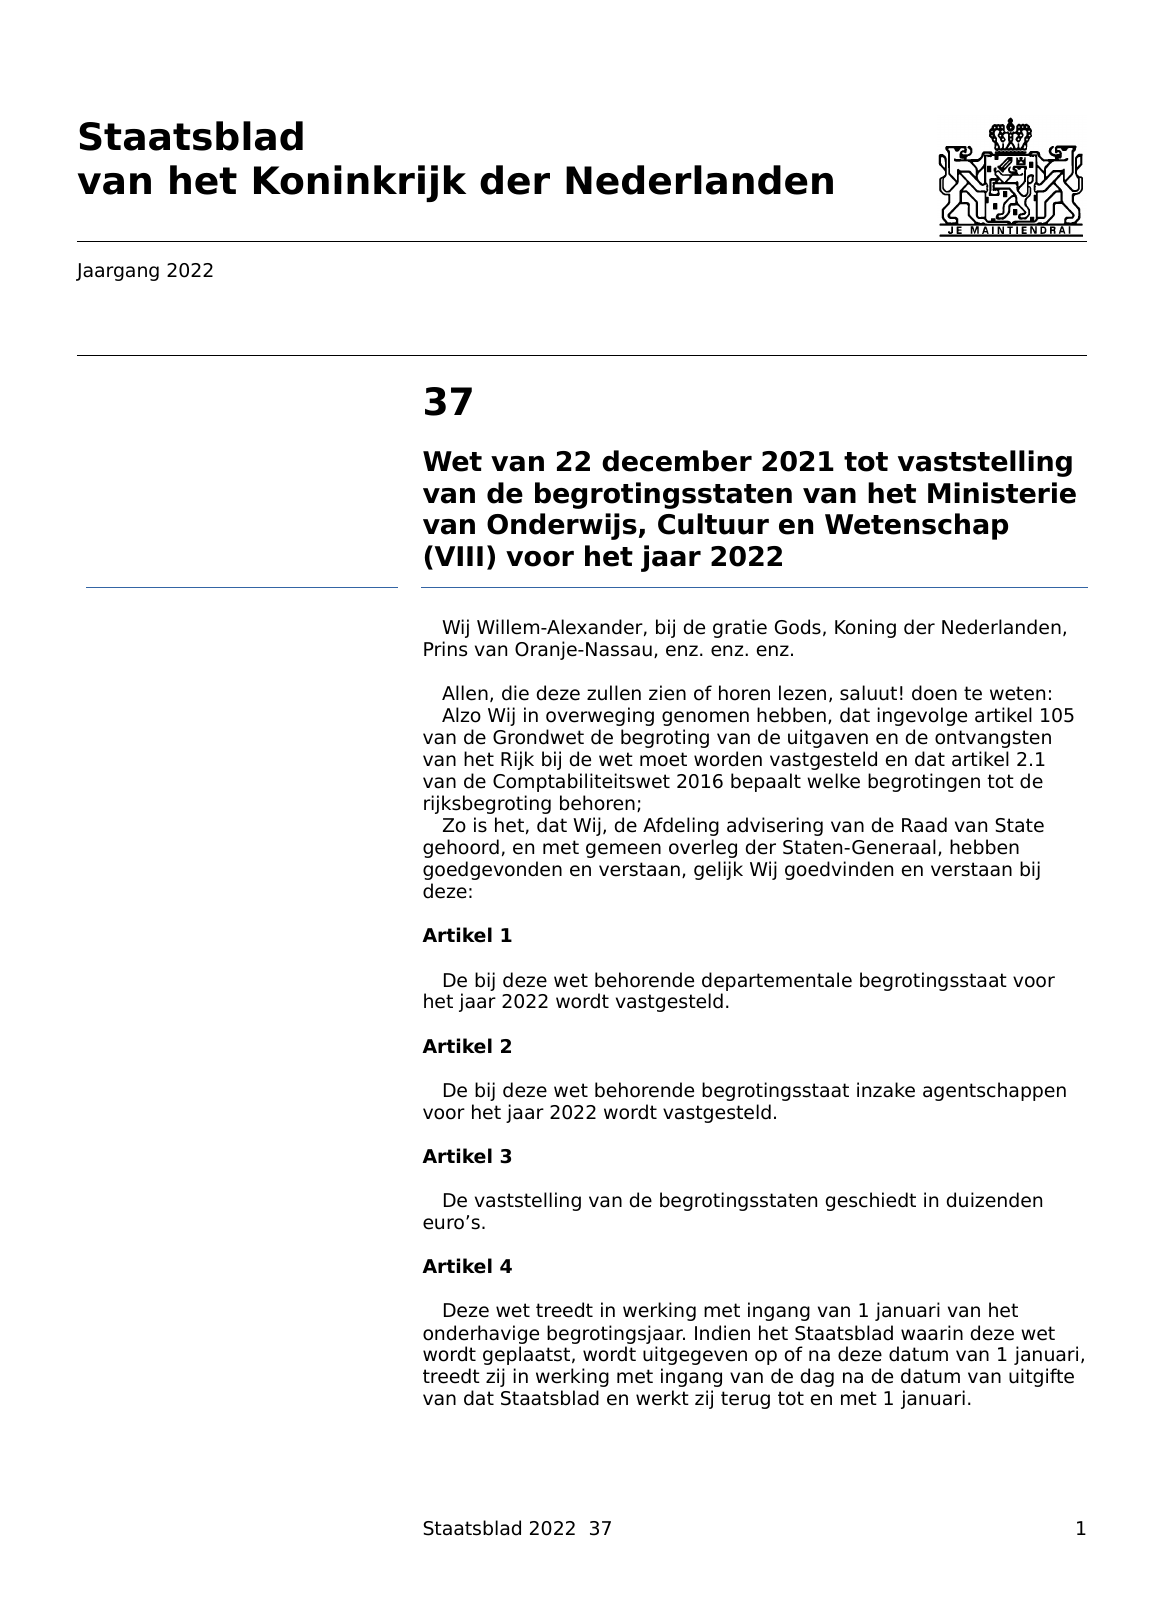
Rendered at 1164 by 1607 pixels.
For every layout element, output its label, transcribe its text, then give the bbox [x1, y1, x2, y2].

text Zo is het, dat Wij, de Afdeling advisering van de Raad van State gehoord, en met gemeen overleg der Staten-Generaal, hebben goedgevonden en verstaan, gelijk Wij goedvinden en verstaan bij deze: [422, 815, 1087, 903]
text Allen, die deze zullen zien of horen lezen, saluut! doen te weten: [422, 683, 1087, 705]
text De bij deze wet behorende begrotingsstaat inzake agentschappen voor het jaar 2022 wordt vastgesteld. [422, 1080, 1087, 1124]
text Deze wet treedt in werking met ingang van 1 januari van het onderhavige begrotingsjaar. Indien het Staatsblad waarin deze wet wordt geplaatst, wordt uitgegeven op of na deze datum van 1 januari, treedt zij in werking met ingang van de dag na de datum van uitgifte van dat Staatsblad en werkt zij terug tot en met 1 januari. [422, 1300, 1087, 1410]
subtitle Artikel 4 [422, 1256, 1087, 1278]
table_header Staatsblad van het Koninkrijk der Nederlanden [77, 100, 886, 241]
text Alzo Wij in overweging genomen hebben, dat ingevolge artikel 105 van de Grondwet de begroting van de uitgaven en de ontvangsten van het Rijk bij de wet moet worden vastgesteld en dat artikel 2.1 van de Comptabiliteitswet 2016 bepaalt welke begrotingen tot de rijksbegroting behoren; [422, 705, 1087, 815]
text De vaststelling van de begrotingsstaten geschiedt in duizenden euro’s. [422, 1190, 1087, 1234]
text Wij Willem-Alexander, bij de gratie Gods, Koning der Nederlanden, Prins van Oranje-Nassau, enz. enz. enz. [422, 617, 1087, 661]
text Wet van 22 december 2021 tot vaststelling van de begrotingsstaten van het Ministerie van Onderwijs, Cultuur en Wetenschap (VIII) voor het jaar 2022 [422, 447, 1087, 573]
subtitle 37 [422, 381, 1087, 424]
picture [936, 115, 1087, 240]
table_header [886, 100, 1087, 241]
table_cell Jaargang 2022 [77, 242, 1087, 355]
subtitle Artikel 2 [422, 1036, 1087, 1058]
text De bij deze wet behorende departementale begrotingsstaat voor het jaar 2022 wordt vastgesteld. [422, 969, 1087, 1013]
subtitle Artikel 1 [422, 925, 1087, 947]
subtitle Artikel 3 [422, 1146, 1087, 1168]
